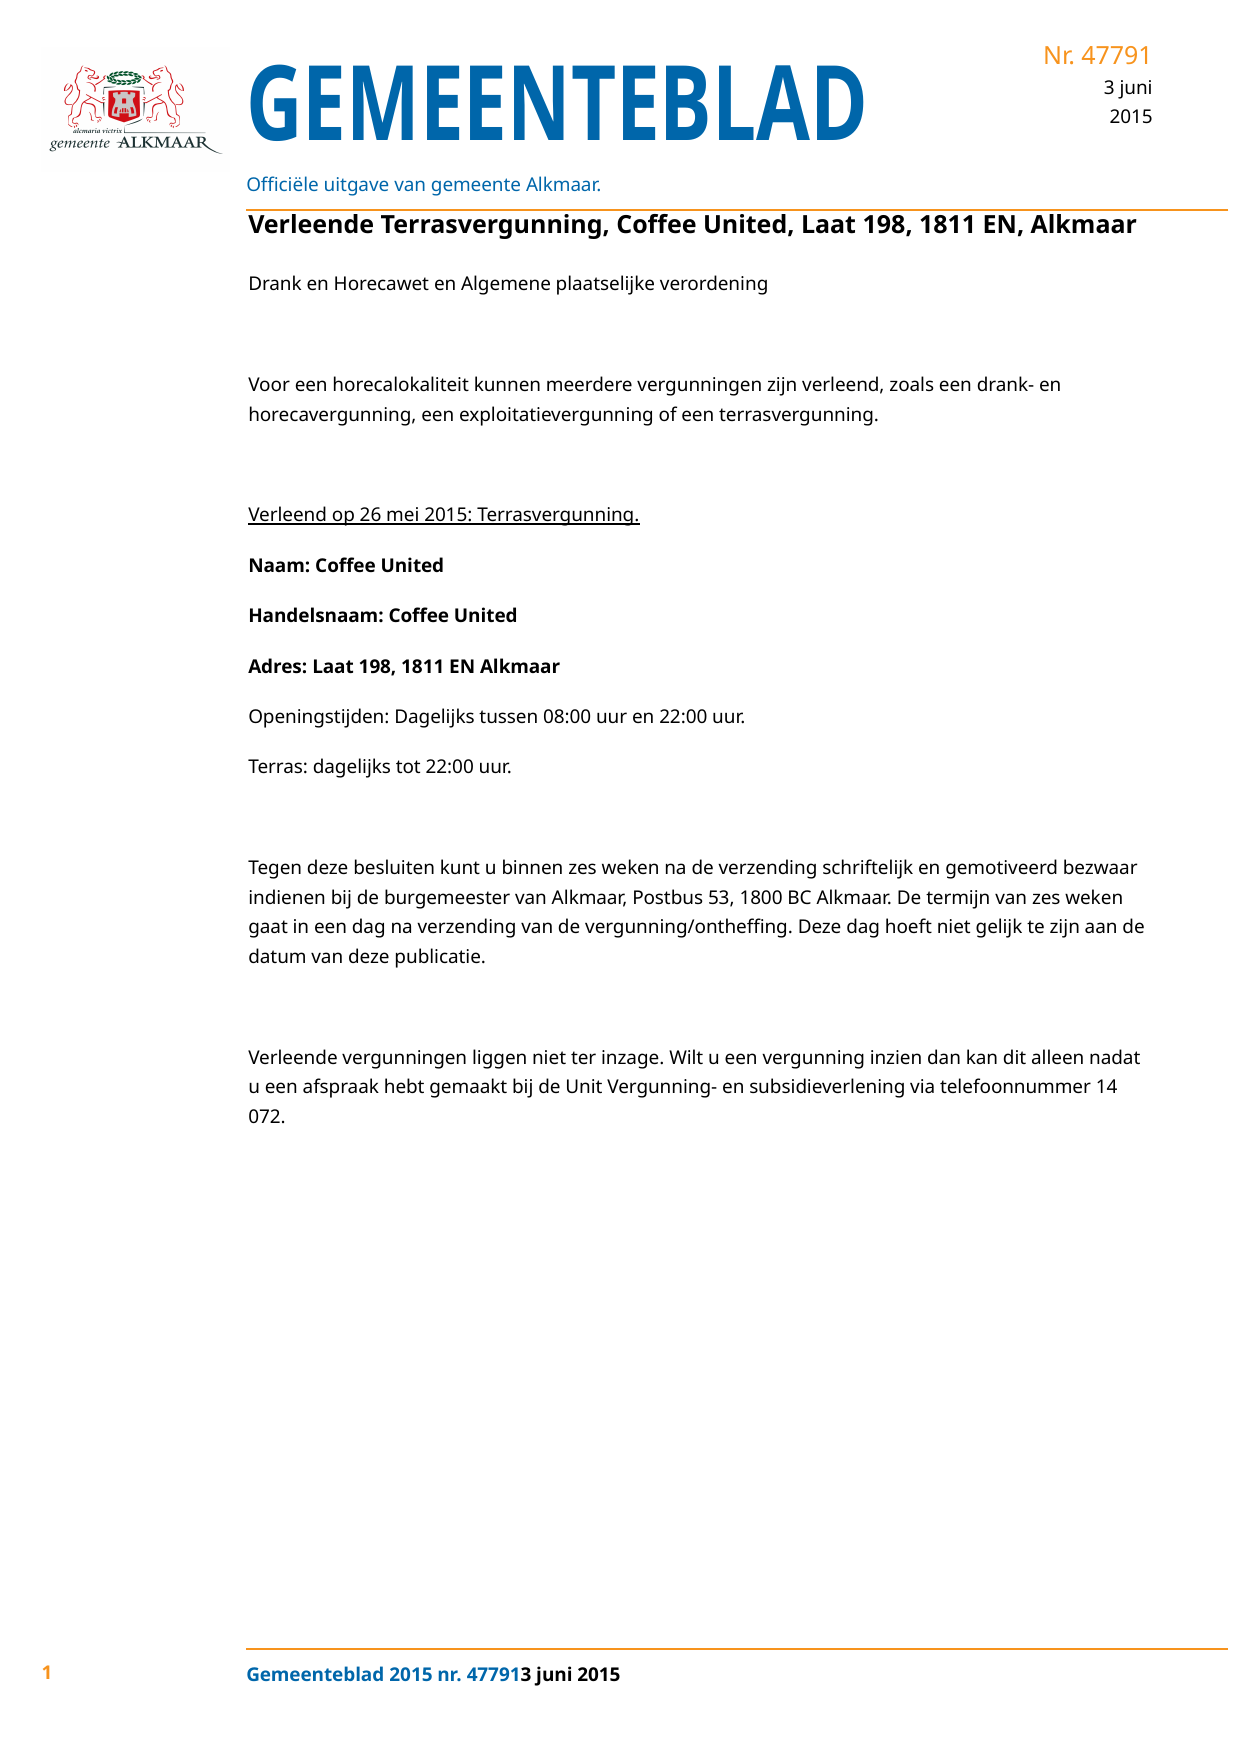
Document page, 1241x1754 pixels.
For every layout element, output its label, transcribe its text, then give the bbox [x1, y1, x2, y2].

picture [41, 47, 231, 172]
text Openingstijden: Dagelijks tussen 08:00 uur en 22:00 uur. [248, 703, 1152, 729]
text Handelsnaam: Coffee United [248, 602, 1152, 628]
text Drank en Horecawet en Algemene plaatselijke verordening [248, 270, 1152, 296]
text Verleende vergunningen liggen niet ter inzage. Wilt u een vergunning inzien dan kan dit alleen nadat u een afspraak hebt gemaakt bij de Unit Vergunning- en subsidieverlening via telefoonnummer 14 072. [248, 1044, 1152, 1129]
text Adres: Laat 198, 1811 EN Alkmaar [248, 653, 1152, 678]
text Terras: dagelijks tot 22:00 uur. [248, 754, 1152, 779]
text Voor een horecalokaliteit kunnen meerdere vergunningen zijn verleend, zoals een drank- en horecavergunning, een exploitatievergunning of een terrasvergunning. [248, 371, 1152, 426]
text Naam: Coffee United [248, 552, 1152, 578]
text Verleend op 26 mei 2015: Terrasvergunning. [248, 502, 1152, 527]
text Verleende Terrasvergunning, Coffee United, Laat 198, 1811 EN, Alkmaar [248, 211, 1152, 241]
text Tegen deze besluiten kunt u binnen zes weken na de verzending schriftelijk en gemotiveerd bezwaar indienen bij de burgemeester van Alkmaar, Postbus 53, 1800 BC Alkmaar. De termijn van zes weken gaat in een dag na verzending van de vergunning/ontheffing. Deze dag hoeft niet gelijk te zijn aan de datum van deze publicatie. [248, 854, 1152, 969]
